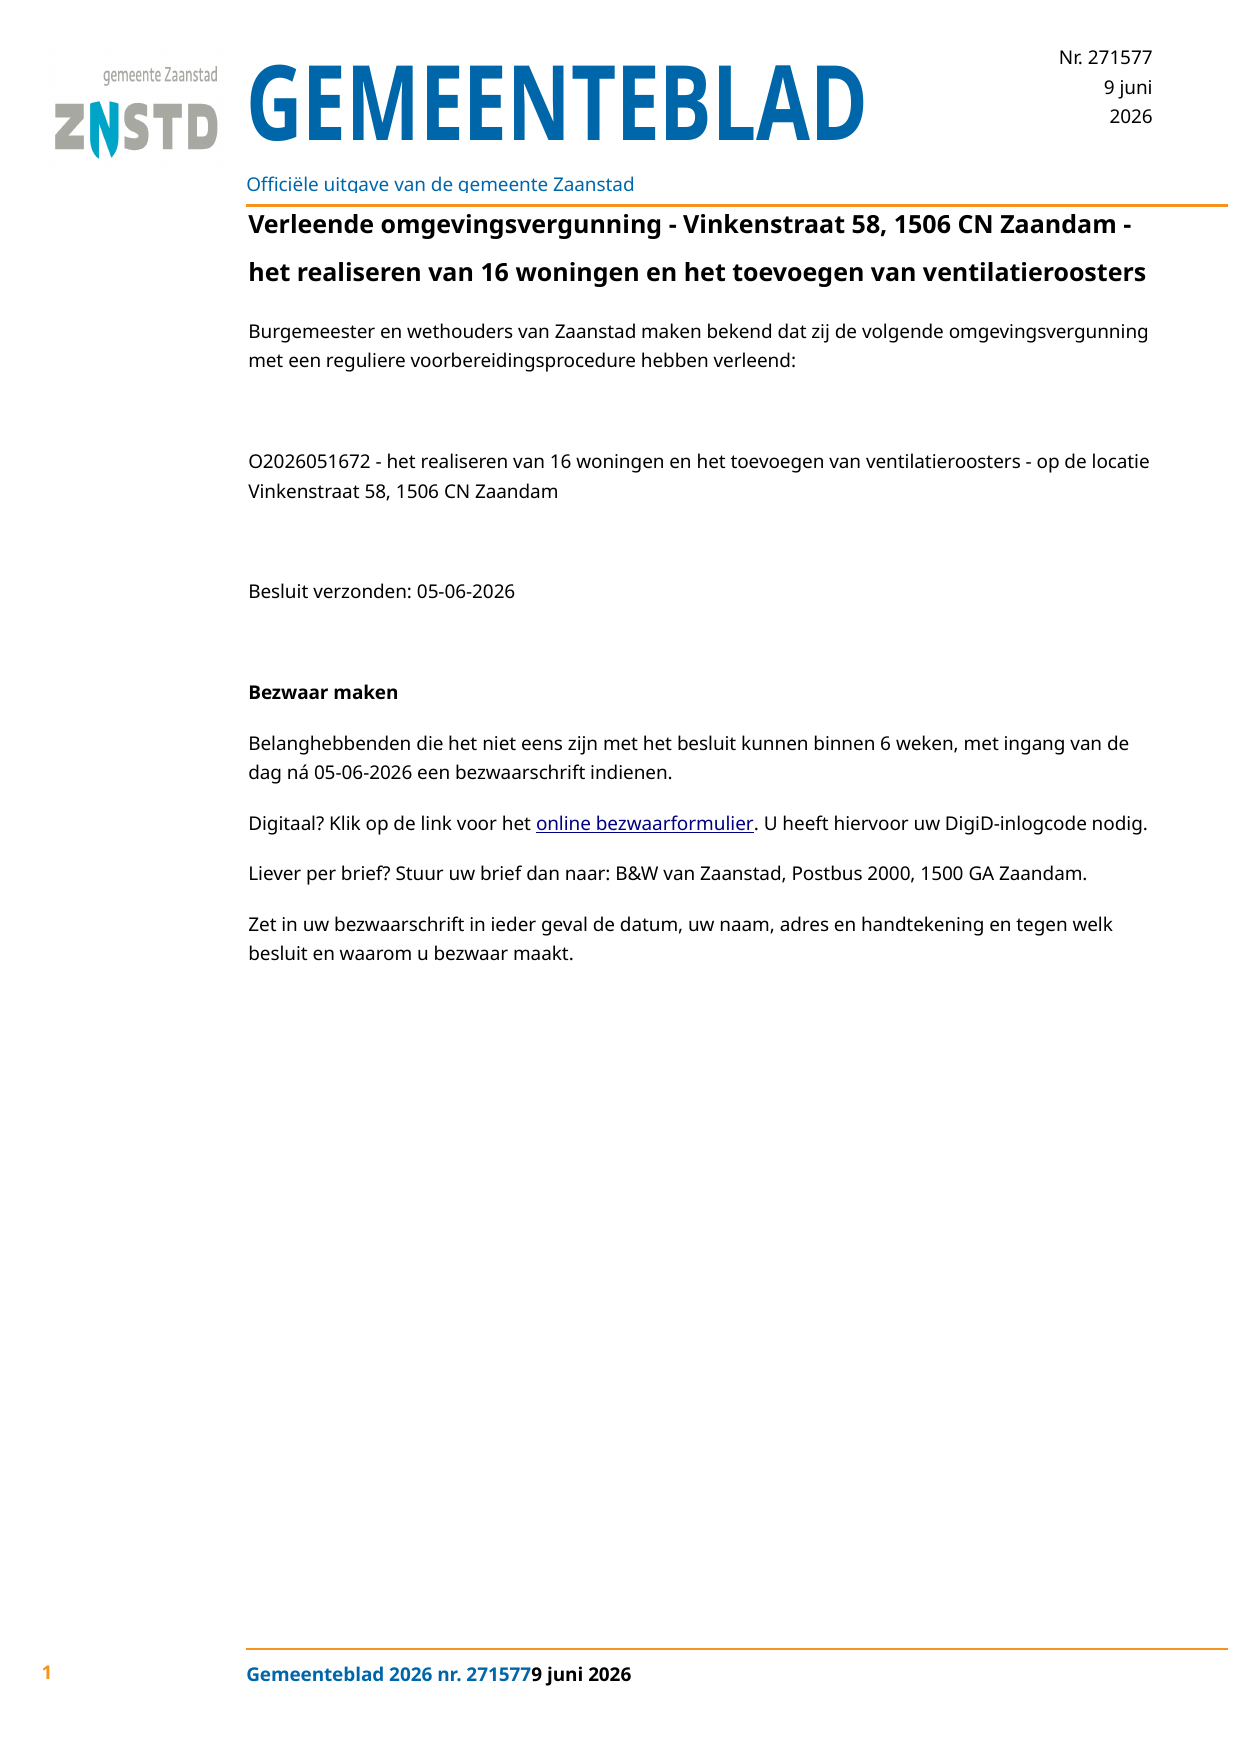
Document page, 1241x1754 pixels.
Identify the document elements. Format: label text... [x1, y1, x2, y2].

text Belanghebbenden die het niet eens zijn met het besluit kunnen binnen 6 weken, met ingang van de dag ná 05-06-2026 een bezwaarschrift indienen. [248, 730, 1152, 785]
picture [41, 47, 231, 172]
text Burgemeester en wethouders van Zaanstad maken bekend dat zij de volgende omgevingsvergunning met een reguliere voorbereidingsprocedure hebben verleend: [248, 318, 1152, 373]
text Liever per brief? Stuur uw brief dan naar: B&W van Zaanstad, Postbus 2000, 1500 GA Zaandam. [248, 860, 1152, 886]
text O2026051672 - het realiseren van 16 woningen en het toevoegen van ventilatieroosters - op de locatie Vinkenstraat 58, 1506 CN Zaandam [248, 448, 1152, 504]
text Bezwaar maken [248, 679, 1152, 705]
text Verleende omgevingsvergunning - Vinkenstraat 58, 1506 CN Zaandam - het realiseren van 16 woningen en het toevoegen van ventilatieroosters [248, 207, 1152, 288]
text Besluit verzonden: 05-06-2026 [248, 579, 1152, 604]
text Zet in uw bezwaarschrift in ieder geval de datum, uw naam, adres en handtekening en tegen welk besluit en waarom u bezwaar maakt. [248, 911, 1152, 966]
text Digitaal? Klik op de link voor het online bezwaarformulier. U heeft hiervoor uw DigiD-inlogcode nodig. [248, 810, 1152, 836]
